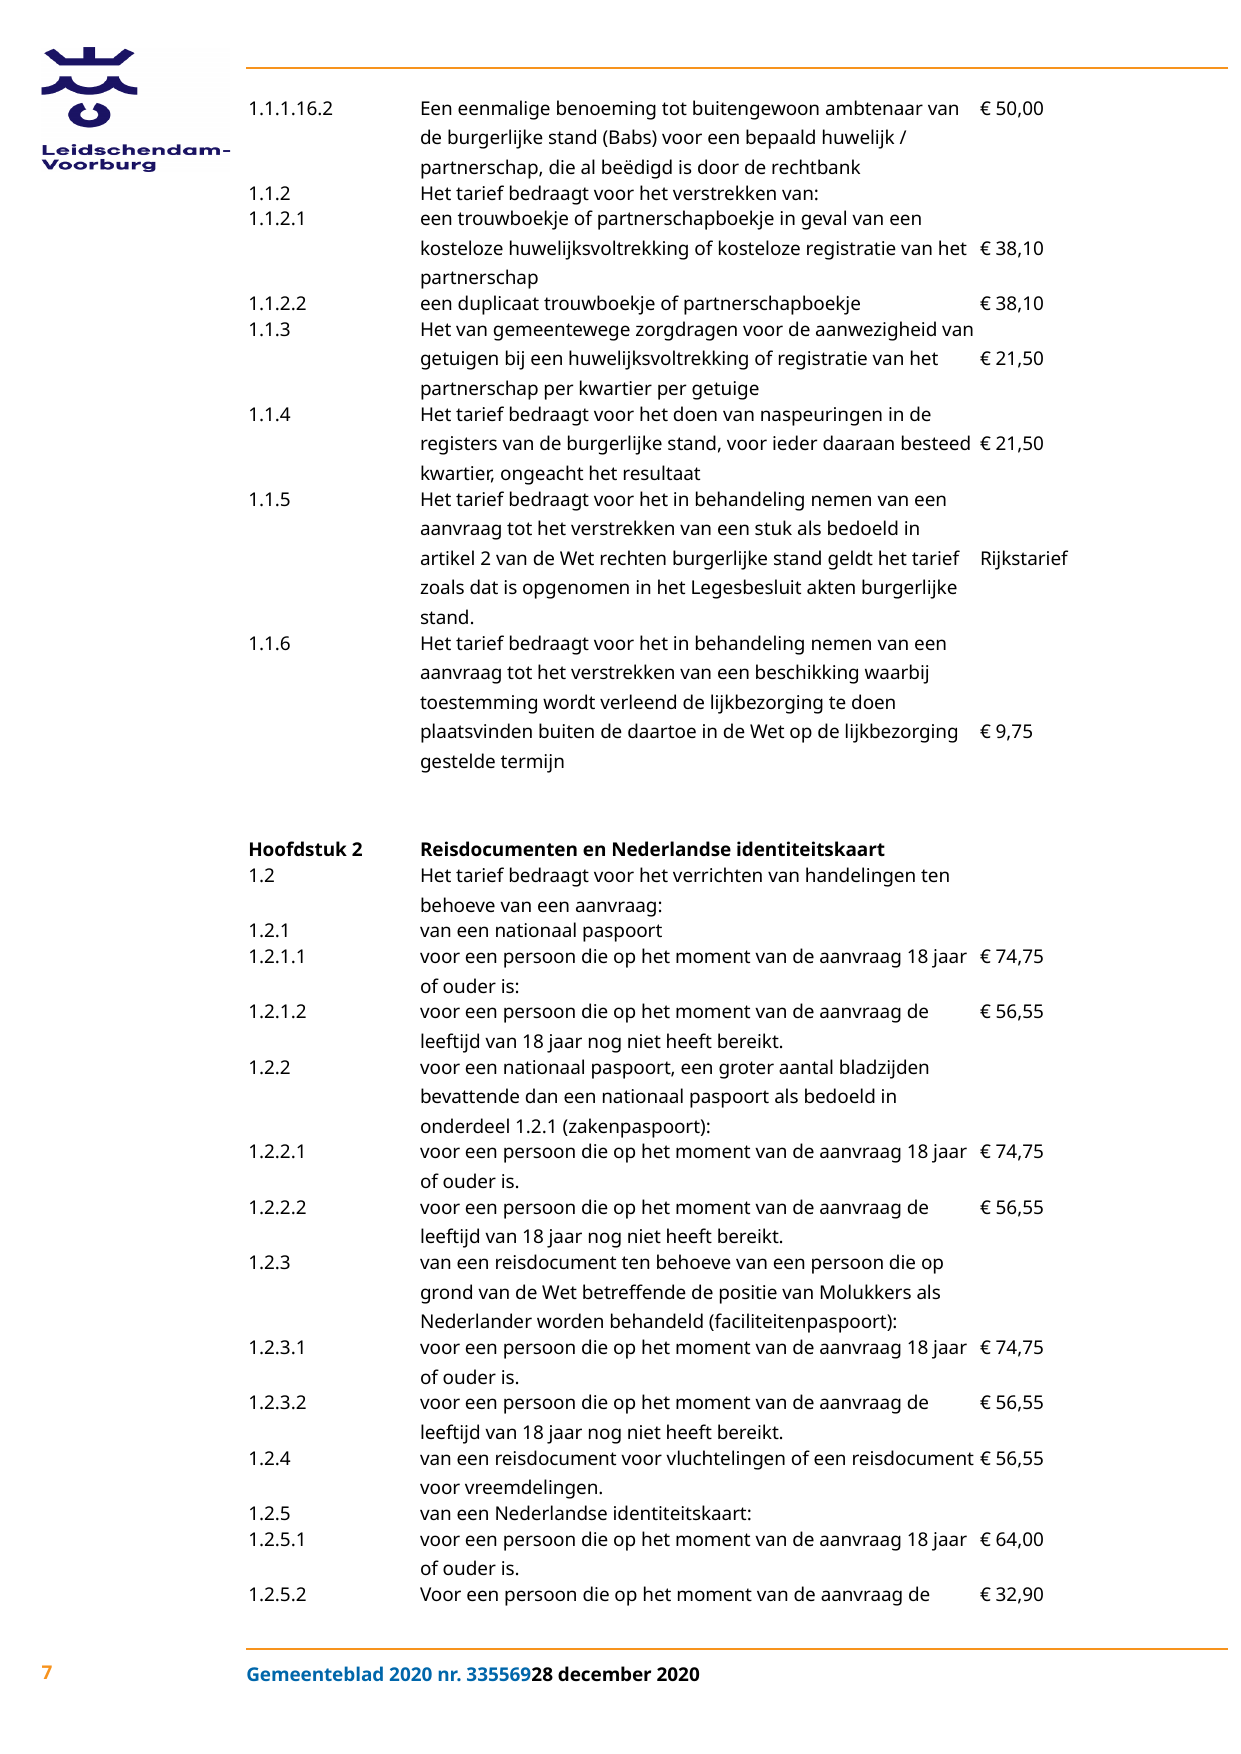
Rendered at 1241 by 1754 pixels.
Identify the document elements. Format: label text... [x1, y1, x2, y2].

table_cell 1.1.3 [248, 316, 420, 401]
table_cell [980, 862, 1152, 917]
table_cell voor een persoon die op het moment van de aanvraag 18 jaar of ouder is: [420, 943, 980, 998]
table_cell van een Nederlandse identiteitskaart: [420, 1500, 980, 1526]
table_cell 1.2 [248, 862, 420, 917]
table_cell € 9,75 [980, 630, 1152, 774]
table_cell [980, 1500, 1152, 1526]
table_cell Voor een persoon die op het moment van de aanvraag de [420, 1581, 980, 1607]
table_cell voor een persoon die op het moment van de aanvraag 18 jaar of ouder is. [420, 1526, 980, 1581]
table_cell 1.1.2 [248, 180, 420, 205]
table_cell Een eenmalige benoeming tot buitengewoon ambtenaar van de burgerlijke stand (Babs) voor een bepaald huwelijk / partnerschap, die al beëdigd is door de rechtbank [420, 95, 980, 180]
table_cell van een nationaal paspoort [420, 918, 980, 943]
table_cell van een reisdocument ten behoeve van een persoon die op grond van de Wet betreffende de positie van Molukkers als Nederlander worden behandeld (faciliteitenpaspoort): [420, 1249, 980, 1334]
table_cell € 56,55 [980, 1445, 1152, 1500]
table_cell € 50,00 [980, 95, 1152, 180]
table_cell [980, 180, 1152, 205]
table_cell € 32,90 [980, 1581, 1152, 1607]
table_header [980, 836, 1152, 862]
table_cell 1.2.2.2 [248, 1194, 420, 1249]
table_cell € 74,75 [980, 1334, 1152, 1389]
table_cell [980, 918, 1152, 943]
table_cell [980, 1249, 1152, 1334]
table_cell van een reisdocument voor vluchtelingen of een reisdocument voor vreemdelingen. [420, 1445, 980, 1500]
table_cell voor een persoon die op het moment van de aanvraag 18 jaar of ouder is. [420, 1139, 980, 1194]
table_cell 1.2.5.1 [248, 1526, 420, 1581]
table_cell voor een persoon die op het moment van de aanvraag de leeftijd van 18 jaar nog niet heeft bereikt. [420, 999, 980, 1054]
table_cell 1.2.3 [248, 1249, 420, 1334]
table_cell € 38,10 [980, 205, 1152, 290]
table_cell 1.2.3.1 [248, 1334, 420, 1389]
table_cell voor een persoon die op het moment van de aanvraag de leeftijd van 18 jaar nog niet heeft bereikt. [420, 1390, 980, 1445]
table_cell 1.2.1.2 [248, 999, 420, 1054]
table_cell Het tarief bedraagt voor het doen van naspeuringen in de registers van de burgerlijke stand, voor ieder daaraan besteed kwartier, ongeacht het resultaat [420, 401, 980, 486]
table_cell een trouwboekje of partnerschapboekje in geval van een kosteloze huwelijksvoltrekking of kosteloze registratie van het partnerschap [420, 205, 980, 290]
table_cell Het tarief bedraagt voor het in behandeling nemen van een aanvraag tot het verstrekken van een beschikking waarbij toestemming wordt verleend de lijkbezorging te doen plaatsvinden buiten de daartoe in de Wet op de lijkbezorging gestelde termijn [420, 630, 980, 774]
table_cell 1.2.3.2 [248, 1390, 420, 1445]
table_cell Het tarief bedraagt voor het verstrekken van: [420, 180, 980, 205]
table_cell 1.1.4 [248, 401, 420, 486]
table_cell € 64,00 [980, 1526, 1152, 1581]
table_cell 1.1.2.1 [248, 205, 420, 290]
table_cell 1.2.4 [248, 1445, 420, 1500]
table_cell 1.2.5 [248, 1500, 420, 1526]
table_cell 1.2.5.2 [248, 1581, 420, 1607]
table_header Hoofdstuk 2 [248, 836, 420, 862]
table_cell Het tarief bedraagt voor het in behandeling nemen van een aanvraag tot het verstrekken van een stuk als bedoeld in artikel 2 van de Wet rechten burgerlijke stand geldt het tarief zoals dat is opgenomen in het Legesbesluit akten burgerlijke stand. [420, 486, 980, 630]
table_cell [980, 1054, 1152, 1139]
table_cell € 21,50 [980, 316, 1152, 401]
table_cell Rijkstarief [980, 486, 1152, 630]
table_cell € 74,75 [980, 943, 1152, 998]
table_cell voor een nationaal paspoort, een groter aantal bladzijden bevattende dan een nationaal paspoort als bedoeld in onderdeel 1.2.1 (zakenpaspoort): [420, 1054, 980, 1139]
table_cell Het van gemeentewege zorgdragen voor de aanwezigheid van getuigen bij een huwelijksvoltrekking of registratie van het partnerschap per kwartier per getuige [420, 316, 980, 401]
table_cell € 56,55 [980, 1390, 1152, 1445]
table_cell 1.1.6 [248, 630, 420, 774]
table_cell 1.2.2 [248, 1054, 420, 1139]
table_cell 1.1.1.16.2 [248, 95, 420, 180]
table_cell € 56,55 [980, 1194, 1152, 1249]
table_cell voor een persoon die op het moment van de aanvraag 18 jaar of ouder is. [420, 1334, 980, 1389]
table_cell 1.2.2.1 [248, 1139, 420, 1194]
table_cell een duplicaat trouwboekje of partnerschapboekje [420, 290, 980, 316]
table_header Reisdocumenten en Nederlandse identiteitskaart [420, 836, 980, 862]
picture [41, 47, 231, 172]
table_cell € 56,55 [980, 999, 1152, 1054]
table_cell 1.1.2.2 [248, 290, 420, 316]
table_cell € 74,75 [980, 1139, 1152, 1194]
table_cell € 21,50 [980, 401, 1152, 486]
table_cell € 38,10 [980, 290, 1152, 316]
table_cell voor een persoon die op het moment van de aanvraag de leeftijd van 18 jaar nog niet heeft bereikt. [420, 1194, 980, 1249]
table_cell 1.2.1.1 [248, 943, 420, 998]
table_cell 1.1.5 [248, 486, 420, 630]
table_cell Het tarief bedraagt voor het verrichten van handelingen ten behoeve van een aanvraag: [420, 862, 980, 917]
table_cell 1.2.1 [248, 918, 420, 943]
